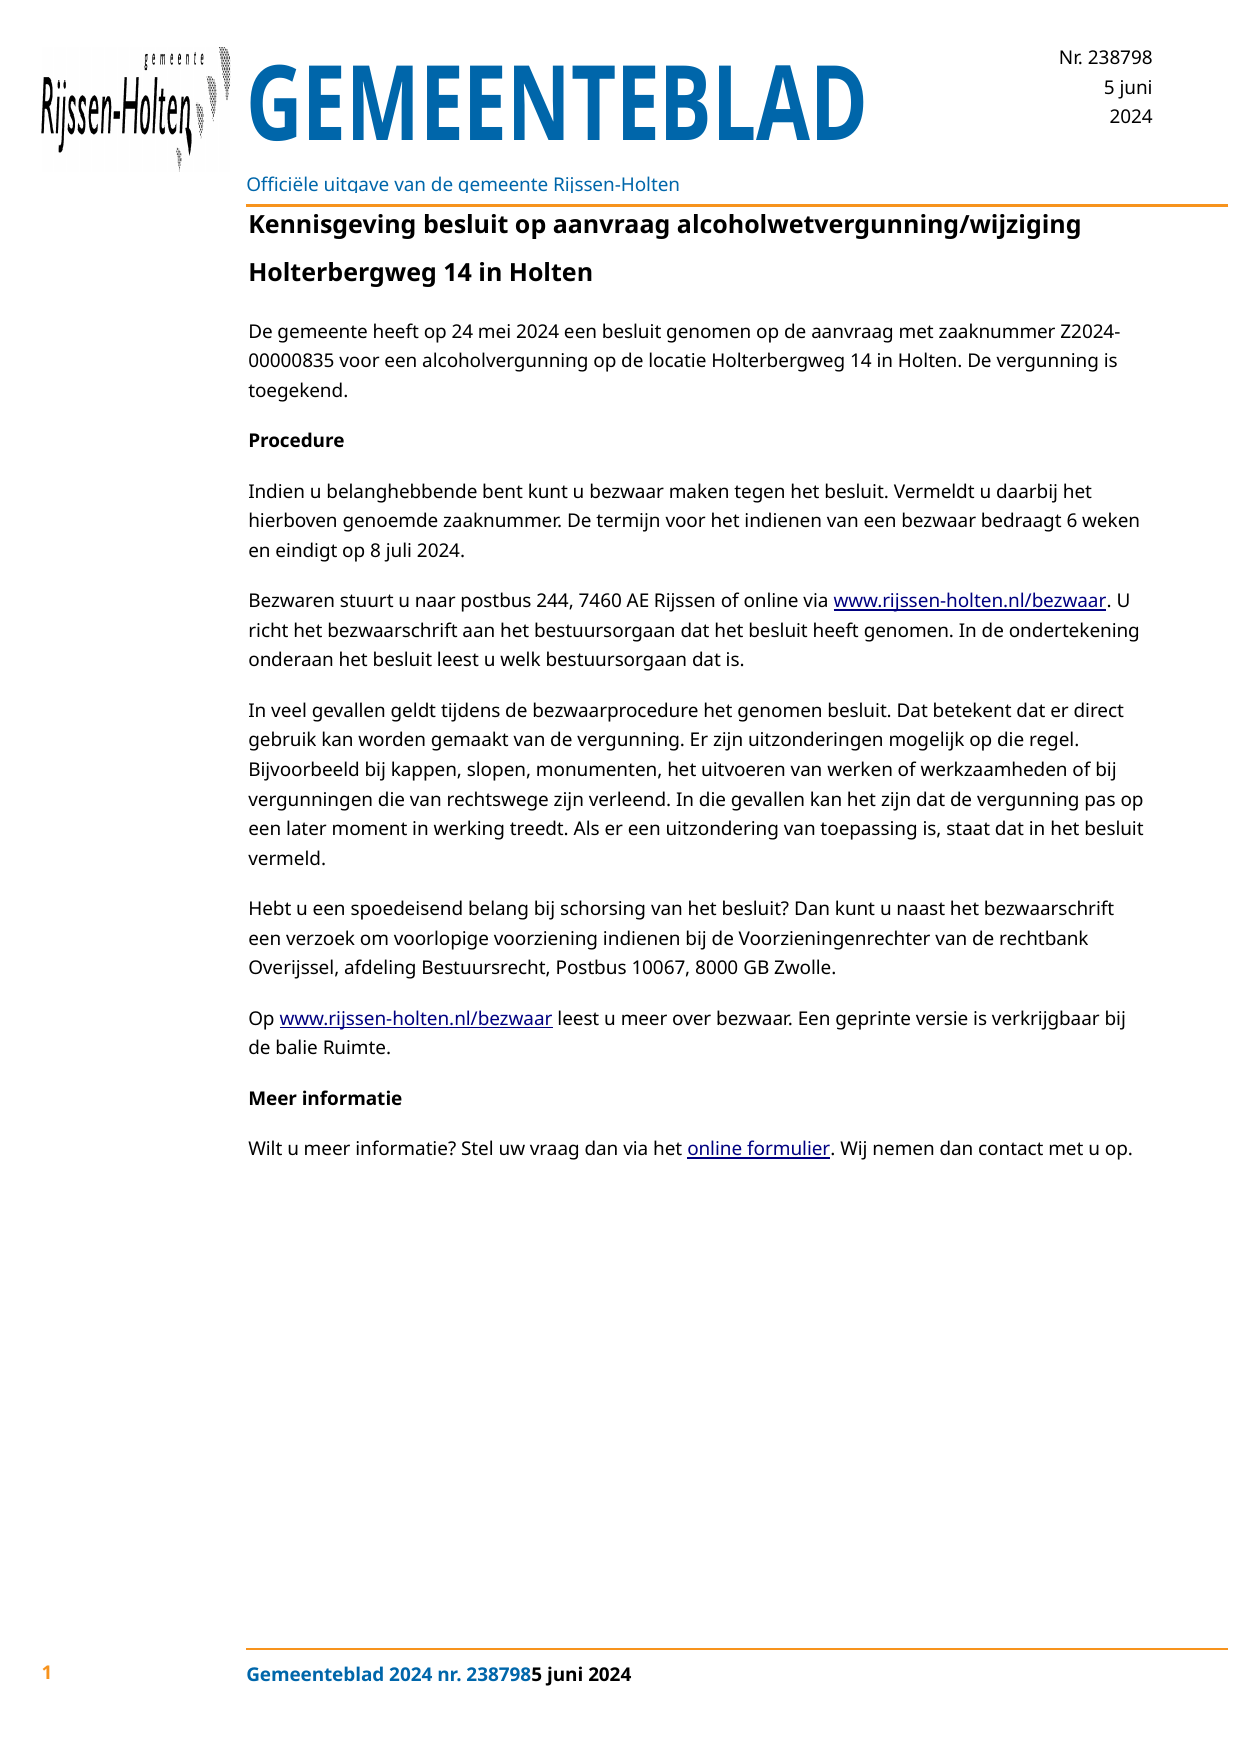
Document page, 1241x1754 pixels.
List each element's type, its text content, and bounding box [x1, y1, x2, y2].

text Op www.rijssen-holten.nl/bezwaar leest u meer over bezwaar. Een geprinte versie is verkrijgbaar bij de balie Ruimte. [248, 1005, 1152, 1060]
text Kennisgeving besluit op aanvraag alcoholwetvergunning/wijziging Holterbergweg 14 in Holten [248, 207, 1152, 288]
picture [41, 47, 231, 172]
text Indien u belanghebbende bent kunt u bezwaar maken tegen het besluit. Vermeldt u daarbij het hierboven genoemde zaaknummer. De termijn voor het indienen van een bezwaar bedraagt 6 weken en eindigt op 8 juli 2024. [248, 478, 1152, 563]
text Meer informatie [248, 1085, 1152, 1111]
text Hebt u een spoedeisend belang bij schorsing van het besluit? Dan kunt u naast het bezwaarschrift een verzoek om voorlopige voorziening indienen bij de Voorzieningenrechter van de rechtbank Overijssel, afdeling Bestuursrecht, Postbus 10067, 8000 GB Zwolle. [248, 895, 1152, 980]
text Wilt u meer informatie? Stel uw vraag dan via het online formulier. Wij nemen dan contact met u op. [248, 1135, 1152, 1161]
text Bezwaren stuurt u naar postbus 244, 7460 AE Rijssen of online via www.rijssen-holten.nl/bezwaar. U richt het bezwaarschrift aan het bestuursorgaan dat het besluit heeft genomen. In de ondertekening onderaan het besluit leest u welk bestuursorgaan dat is. [248, 587, 1152, 672]
text In veel gevallen geldt tijdens de bezwaarprocedure het genomen besluit. Dat betekent dat er direct gebruik kan worden gemaakt van de vergunning. Er zijn uitzonderingen mogelijk op die regel. Bijvoorbeeld bij kappen, slopen, monumenten, het uitvoeren van werken of werkzaamheden of bij vergunningen die van rechtswege zijn verleend. In die gevallen kan het zijn dat de vergunning pas op een later moment in werking treedt. Als er een uitzondering van toepassing is, staat dat in het besluit vermeld. [248, 697, 1152, 871]
text Procedure [248, 427, 1152, 453]
text De gemeente heeft op 24 mei 2024 een besluit genomen op de aanvraag met zaaknummer Z2024-00000835 voor een alcoholvergunning op de locatie Holterbergweg 14 in Holten. De vergunning is toegekend. [248, 318, 1152, 403]
